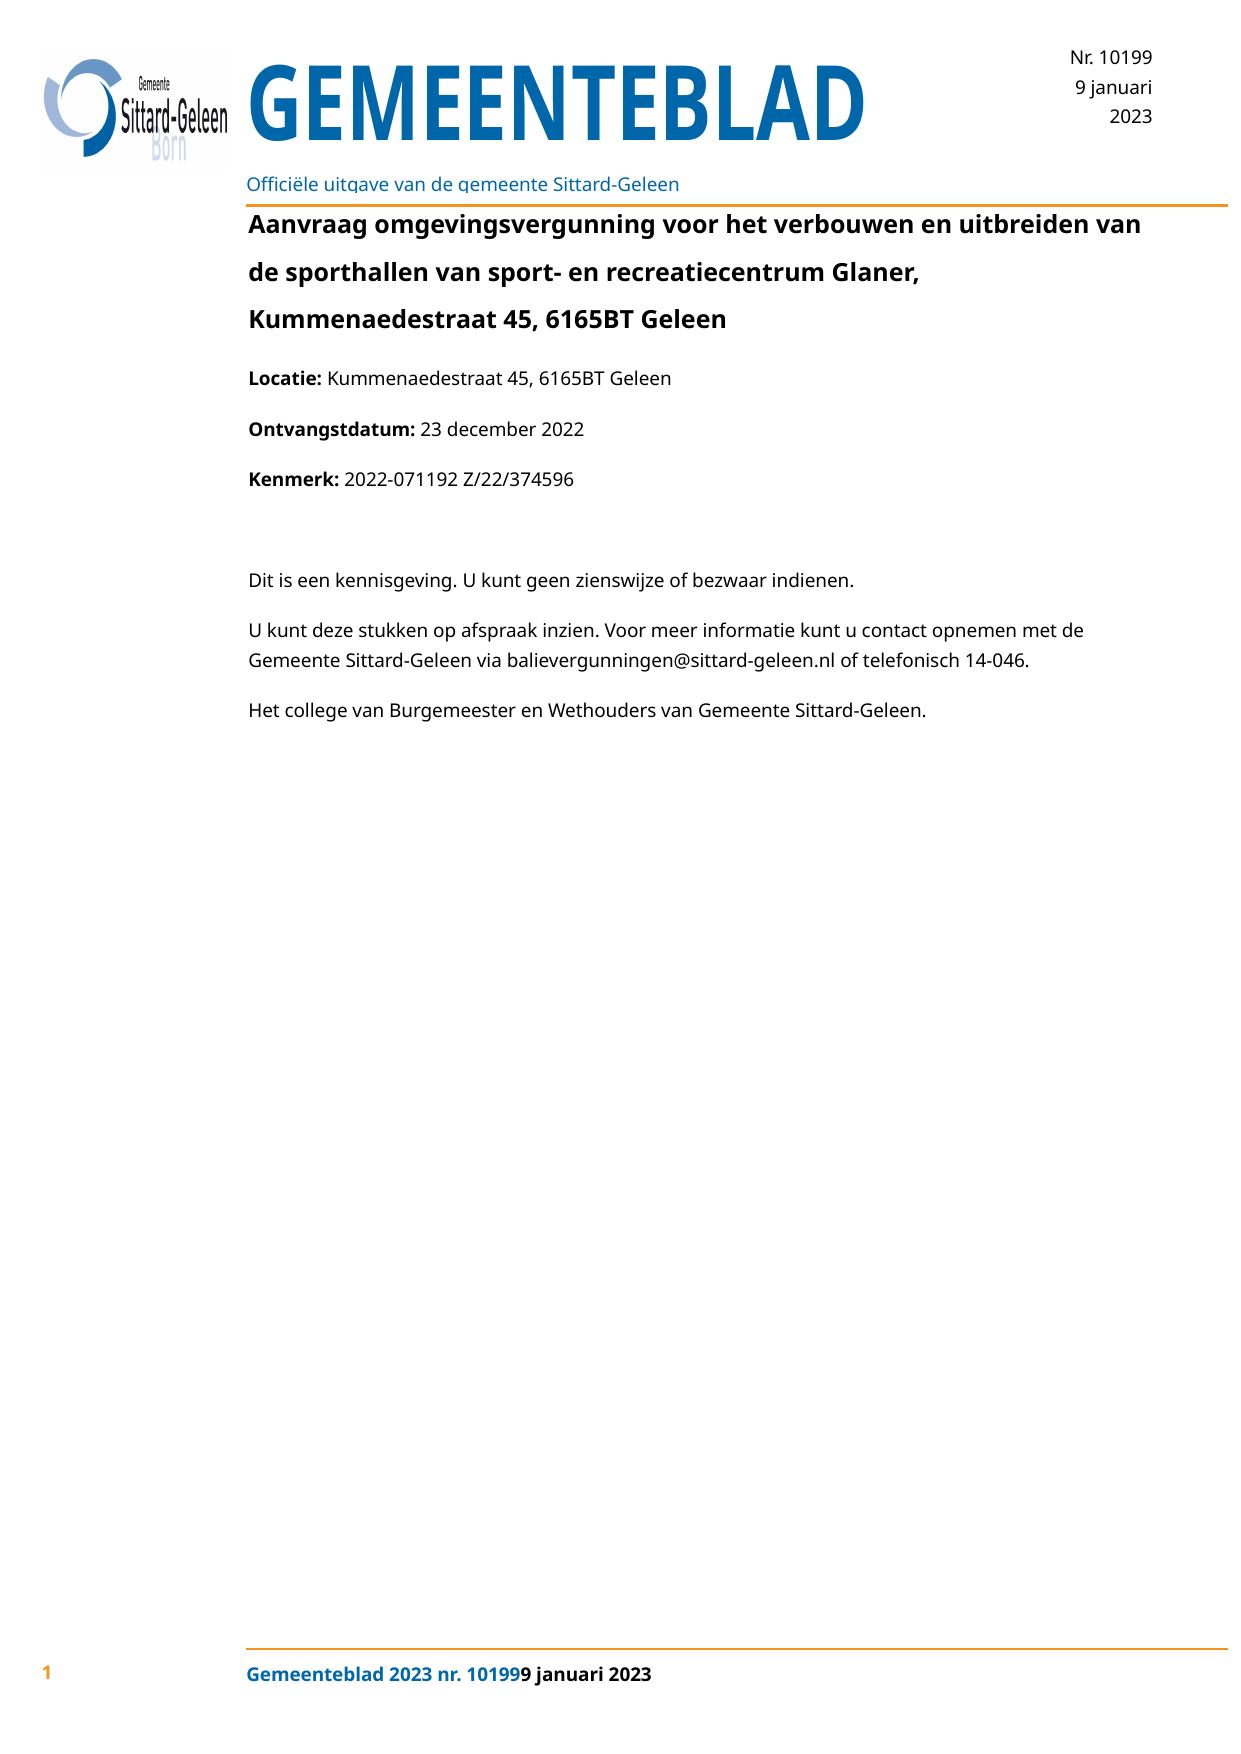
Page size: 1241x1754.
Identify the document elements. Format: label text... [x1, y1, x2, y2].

text Ontvangstdatum: 23 december 2022 [248, 416, 1152, 442]
picture [41, 47, 231, 172]
text Aanvraag omgevingsvergunning voor het verbouwen en uitbreiden van de sporthallen van sport- en recreatiecentrum Glaner, Kummenaedestraat 45, 6165BT Geleen [248, 207, 1152, 336]
text Kenmerk: 2022-071192 Z/22/374596 [248, 466, 1152, 492]
text Locatie: Kummenaedestraat 45, 6165BT Geleen [248, 366, 1152, 391]
text U kunt deze stukken op afspraak inzien. Voor meer informatie kunt u contact opnemen met de Gemeente Sittard-Geleen via balievergunningen@sittard-geleen.nl of telefonisch 14-046. [248, 618, 1152, 673]
text Dit is een kennisgeving. U kunt geen zienswijze of bezwaar indienen. [248, 567, 1152, 593]
text Het college van Burgemeester en Wethouders van Gemeente Sittard-Geleen. [248, 698, 1152, 723]
